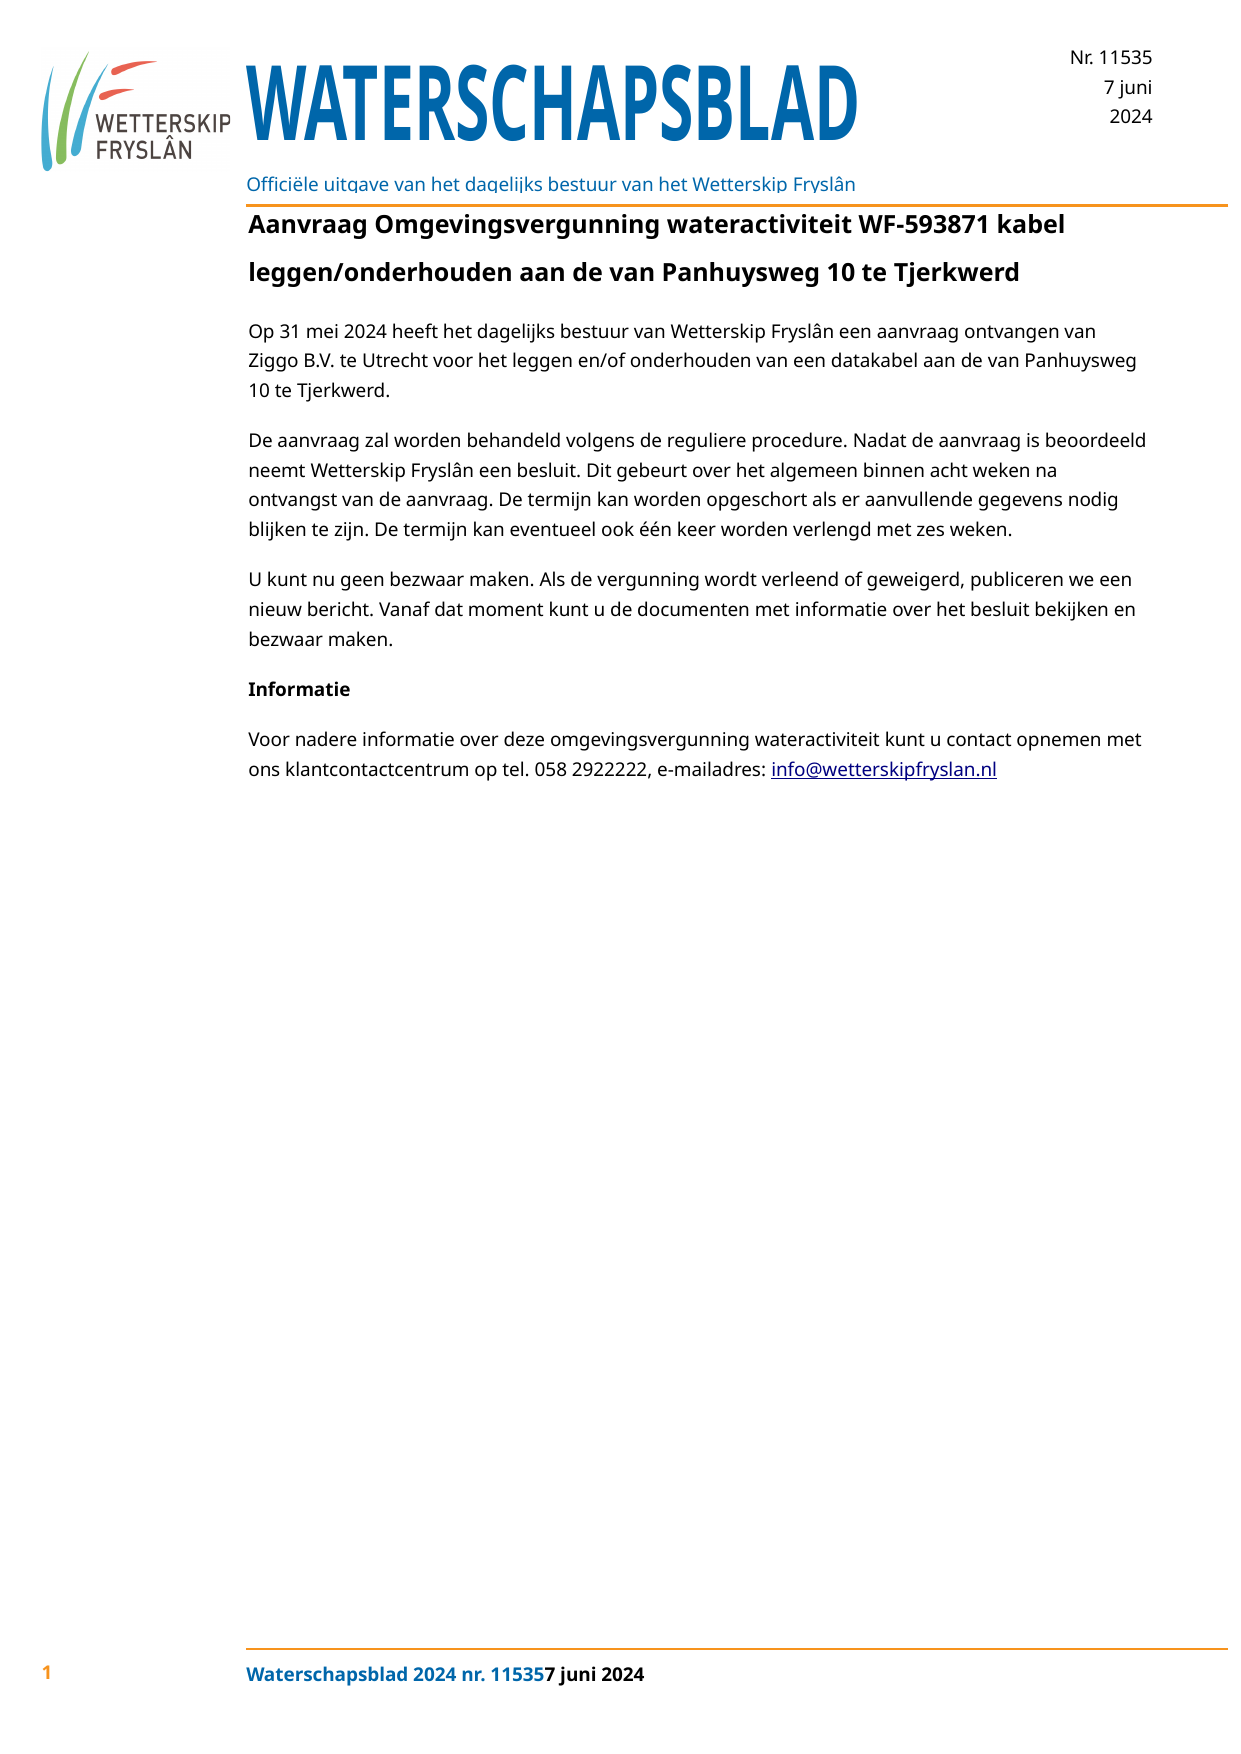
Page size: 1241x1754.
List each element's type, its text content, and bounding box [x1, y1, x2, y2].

text U kunt nu geen bezwaar maken. Als de vergunning wordt verleend of geweigerd, publiceren we een nieuw bericht. Vanaf dat moment kunt u de documenten met informatie over het besluit bekijken en bezwaar maken. [248, 567, 1152, 652]
text Op 31 mei 2024 heeft het dagelijks bestuur van Wetterskip Fryslân een aanvraag ontvangen van Ziggo B.V. te Utrecht voor het leggen en/of onderhouden van een datakabel aan de van Panhuysweg 10 te Tjerkwerd. [248, 318, 1152, 403]
text Voor nadere informatie over deze omgevingsvergunning wateractiviteit kunt u contact opnemen met ons klantcontactcentrum op tel. 058 2922222, e-mailadres: info@wetterskipfryslan.nl [248, 727, 1152, 782]
picture [41, 47, 231, 172]
text De aanvraag zal worden behandeld volgens de reguliere procedure. Nadat de aanvraag is beoordeeld neemt Wetterskip Fryslân een besluit. Dit gebeurt over het algemeen binnen acht weken na ontvangst van de aanvraag. De termijn kan worden opgeschort als er aanvullende gegevens nodig blijken te zijn. De termijn kan eventueel ook één keer worden verlengd met zes weken. [248, 427, 1152, 542]
text Informatie [248, 676, 1152, 702]
text Aanvraag Omgevingsvergunning wateractiviteit WF-593871 kabel leggen/onderhouden aan de van Panhuysweg 10 te Tjerkwerd [248, 207, 1152, 288]
